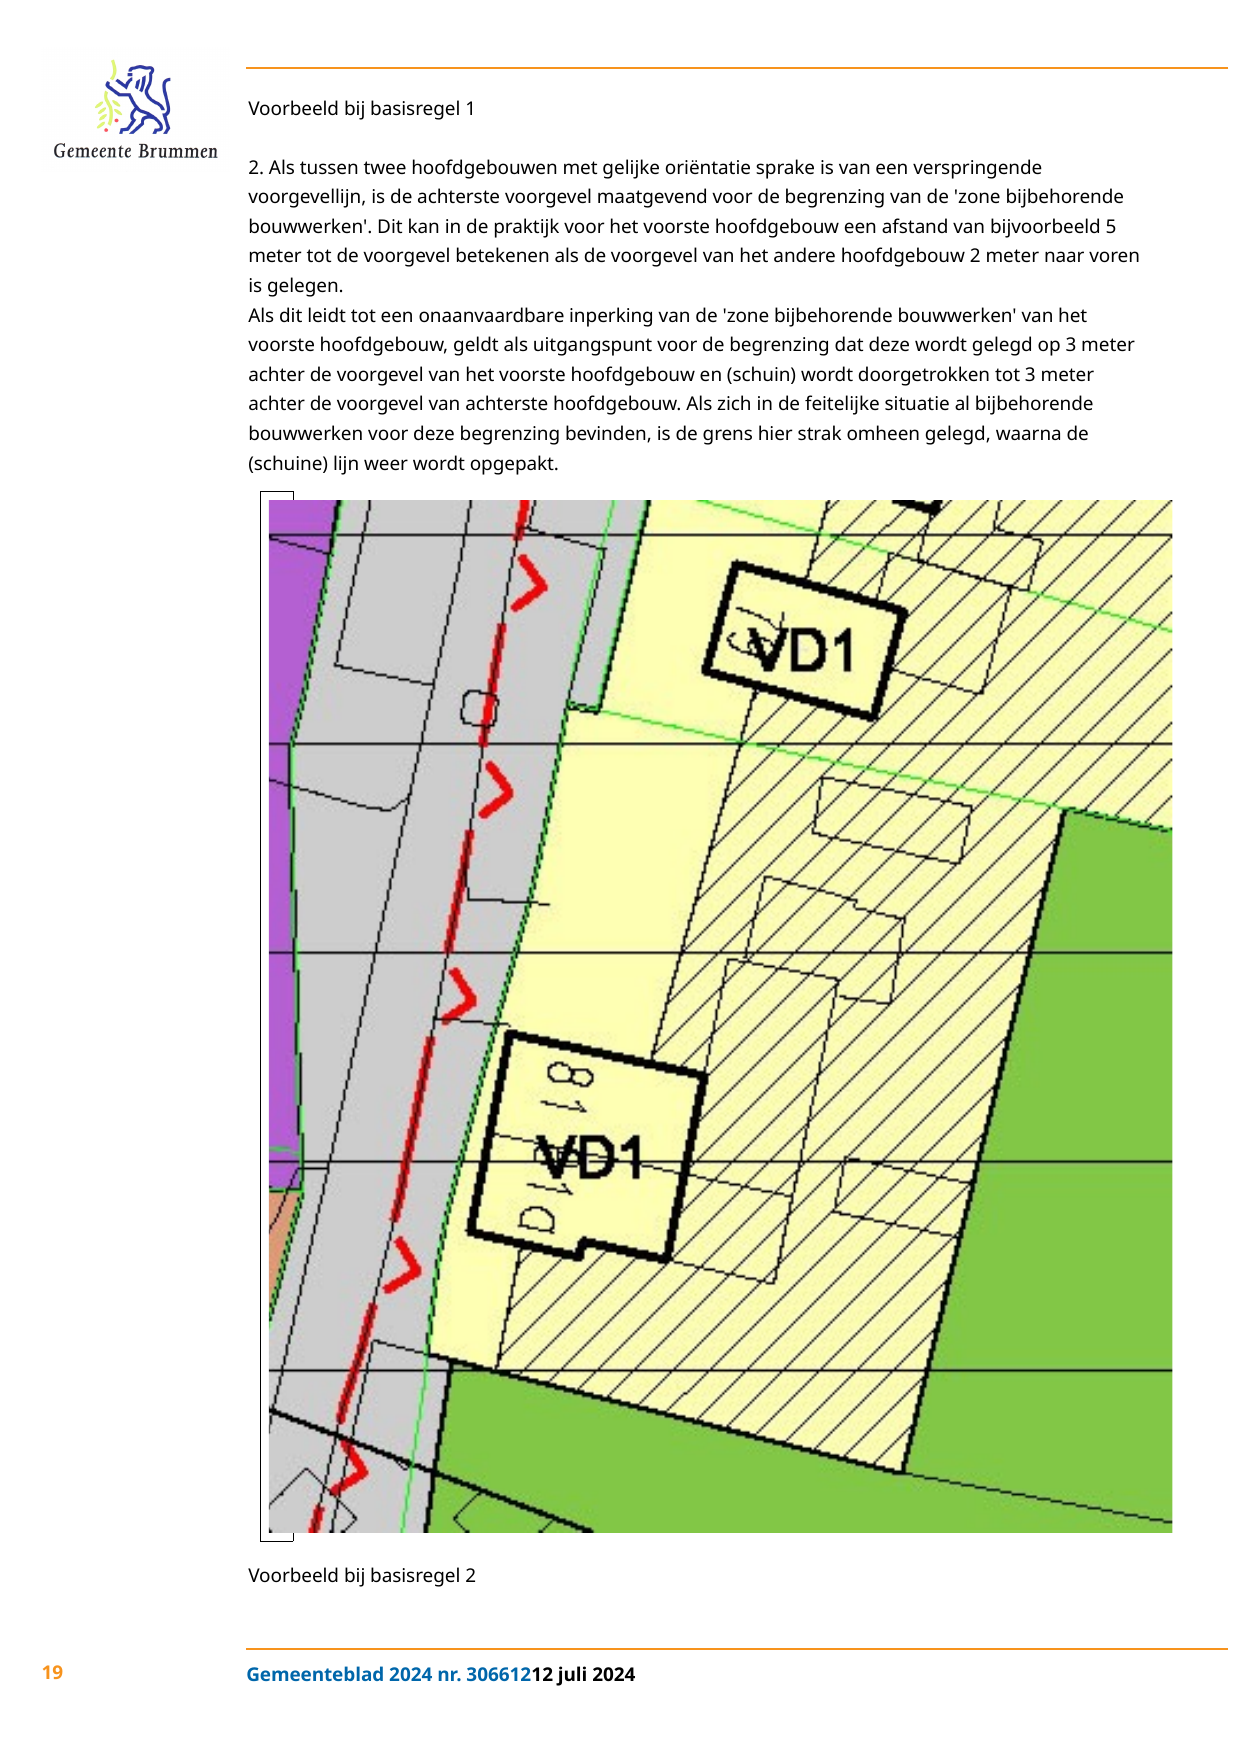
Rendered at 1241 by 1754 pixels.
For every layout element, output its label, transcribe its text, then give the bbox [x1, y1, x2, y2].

text Voorbeeld bij basisregel 1 [248, 95, 1152, 121]
text Voorbeeld bij basisregel 2 [248, 1562, 1152, 1588]
picture [268, 500, 1173, 1533]
text Als dit leidt tot een onaanvaardbare inperking van de 'zone bijbehorende bouwwerken' van het voorste hoofdgebouw, geldt als uitgangspunt voor de begrenzing dat deze wordt gelegd op 3 meter achter de voorgevel van het voorste hoofdgebouw en (schuin) wordt doorgetrokken tot 3 meter achter de voorgevel van achterste hoofdgebouw. Als zich in de feitelijke situatie al bijbehorende bouwwerken voor deze begrenzing bevinden, is de grens hier strak omheen gelegd, waarna de (schuine) lijn weer wordt opgepakt. [248, 302, 1152, 476]
picture [41, 47, 231, 172]
text 2. Als tussen twee hoofdgebouwen met gelijke oriëntatie sprake is van een verspringende voorgevellijn, is de achterste voorgevel maatgevend voor de begrenzing van de 'zone bijbehorende bouwwerken'. Dit kan in de praktijk voor het voorste hoofdgebouw een afstand van bijvoorbeeld 5 meter tot de voorgevel betekenen als de voorgevel van het andere hoofdgebouw 2 meter naar voren is gelegen. [248, 154, 1152, 298]
